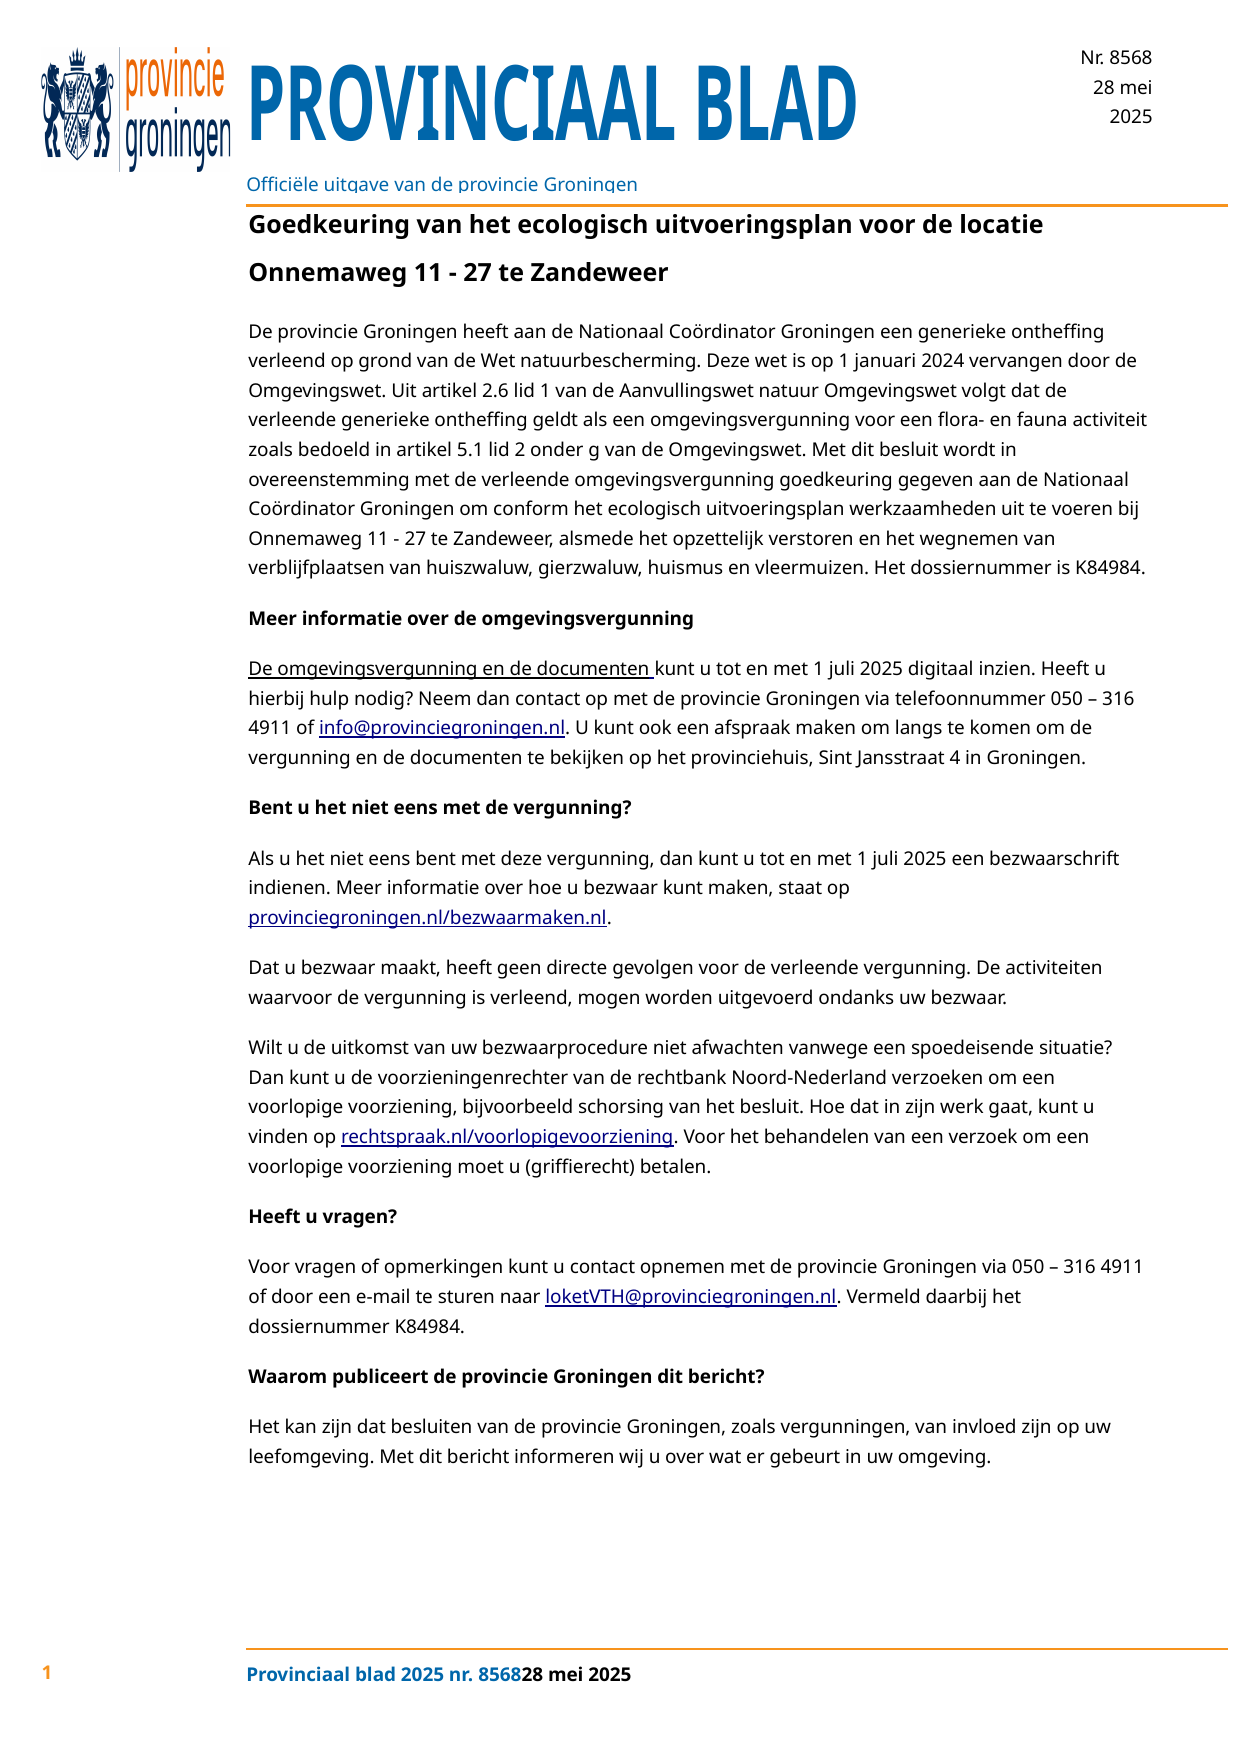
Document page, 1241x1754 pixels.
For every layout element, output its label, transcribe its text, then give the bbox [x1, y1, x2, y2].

text De omgevingsvergunning en de documenten kunt u tot en met 1 juli 2025 digitaal inzien. Heeft u hierbij hulp nodig? Neem dan contact op met de provincie Groningen via telefoonnummer 050 – 316 4911 of info@provinciegroningen.nl. U kunt ook een afspraak maken om langs te komen om de vergunning en de documenten te bekijken op het provinciehuis, Sint Jansstraat 4 in Groningen. [248, 655, 1152, 770]
text Meer informatie over de omgevingsvergunning [248, 605, 1152, 631]
text Voor vragen of opmerkingen kunt u contact opnemen met de provincie Groningen via 050 – 316 4911 of door een e-mail te sturen naar loketVTH@provinciegroningen.nl. Vermeld daarbij het dossiernummer K84984. [248, 1254, 1152, 1339]
text Goedkeuring van het ecologisch uitvoeringsplan voor de locatie Onnemaweg 11 - 27 te Zandeweer [248, 207, 1152, 288]
text Het kan zijn dat besluiten van de provincie Groningen, zoals vergunningen, van invloed zijn op uw leefomgeving. Met dit bericht informeren wij u over wat er gebeurt in uw omgeving. [248, 1414, 1152, 1469]
text Waarom publiceert de provincie Groningen dit bericht? [248, 1363, 1152, 1389]
text Bent u het niet eens met de vergunning? [248, 794, 1152, 820]
text Wilt u de uitkomst van uw bezwaarprocedure niet afwachten vanwege een spoedeisende situatie? Dan kunt u de voorzieningenrechter van de rechtbank Noord-Nederland verzoeken om een voorlopige voorziening, bijvoorbeeld schorsing van het besluit. Hoe dat in zijn werk gaat, kunt u vinden op rechtspraak.nl/voorlopigevoorziening. Voor het behandelen van een verzoek om een voorlopige voorziening moet u (griffierecht) betalen. [248, 1034, 1152, 1179]
text Heeft u vragen? [248, 1203, 1152, 1229]
text Als u het niet eens bent met deze vergunning, dan kunt u tot en met 1 juli 2025 een bezwaarschrift indienen. Meer informatie over hoe u bezwaar kunt maken, staat op provinciegroningen.nl/bezwaarmaken.nl. [248, 845, 1152, 930]
text Dat u bezwaar maakt, heeft geen directe gevolgen voor de verleende vergunning. De activiteiten waarvoor de vergunning is verleend, mogen worden uitgevoerd ondanks uw bezwaar. [248, 954, 1152, 1010]
text De provincie Groningen heeft aan de Nationaal Coördinator Groningen een generieke ontheffing verleend op grond van de Wet natuurbescherming. Deze wet is op 1 januari 2024 vervangen door de Omgevingswet. Uit artikel 2.6 lid 1 van de Aanvullingswet natuur Omgevingswet volgt dat de verleende generieke ontheffing geldt als een omgevingsvergunning voor een flora- en fauna activiteit zoals bedoeld in artikel 5.1 lid 2 onder g van de Omgevingswet. Met dit besluit wordt in overeenstemming met de verleende omgevingsvergunning goedkeuring gegeven aan de Nationaal Coördinator Groningen om conform het ecologisch uitvoeringsplan werkzaamheden uit te voeren bij Onnemaweg 11 - 27 te Zandeweer, alsmede het opzettelijk verstoren en het wegnemen van verblijfplaatsen van huiszwaluw, gierzwaluw, huismus en vleermuizen. Het dossiernummer is K84984. [248, 318, 1152, 580]
picture [41, 47, 231, 172]
